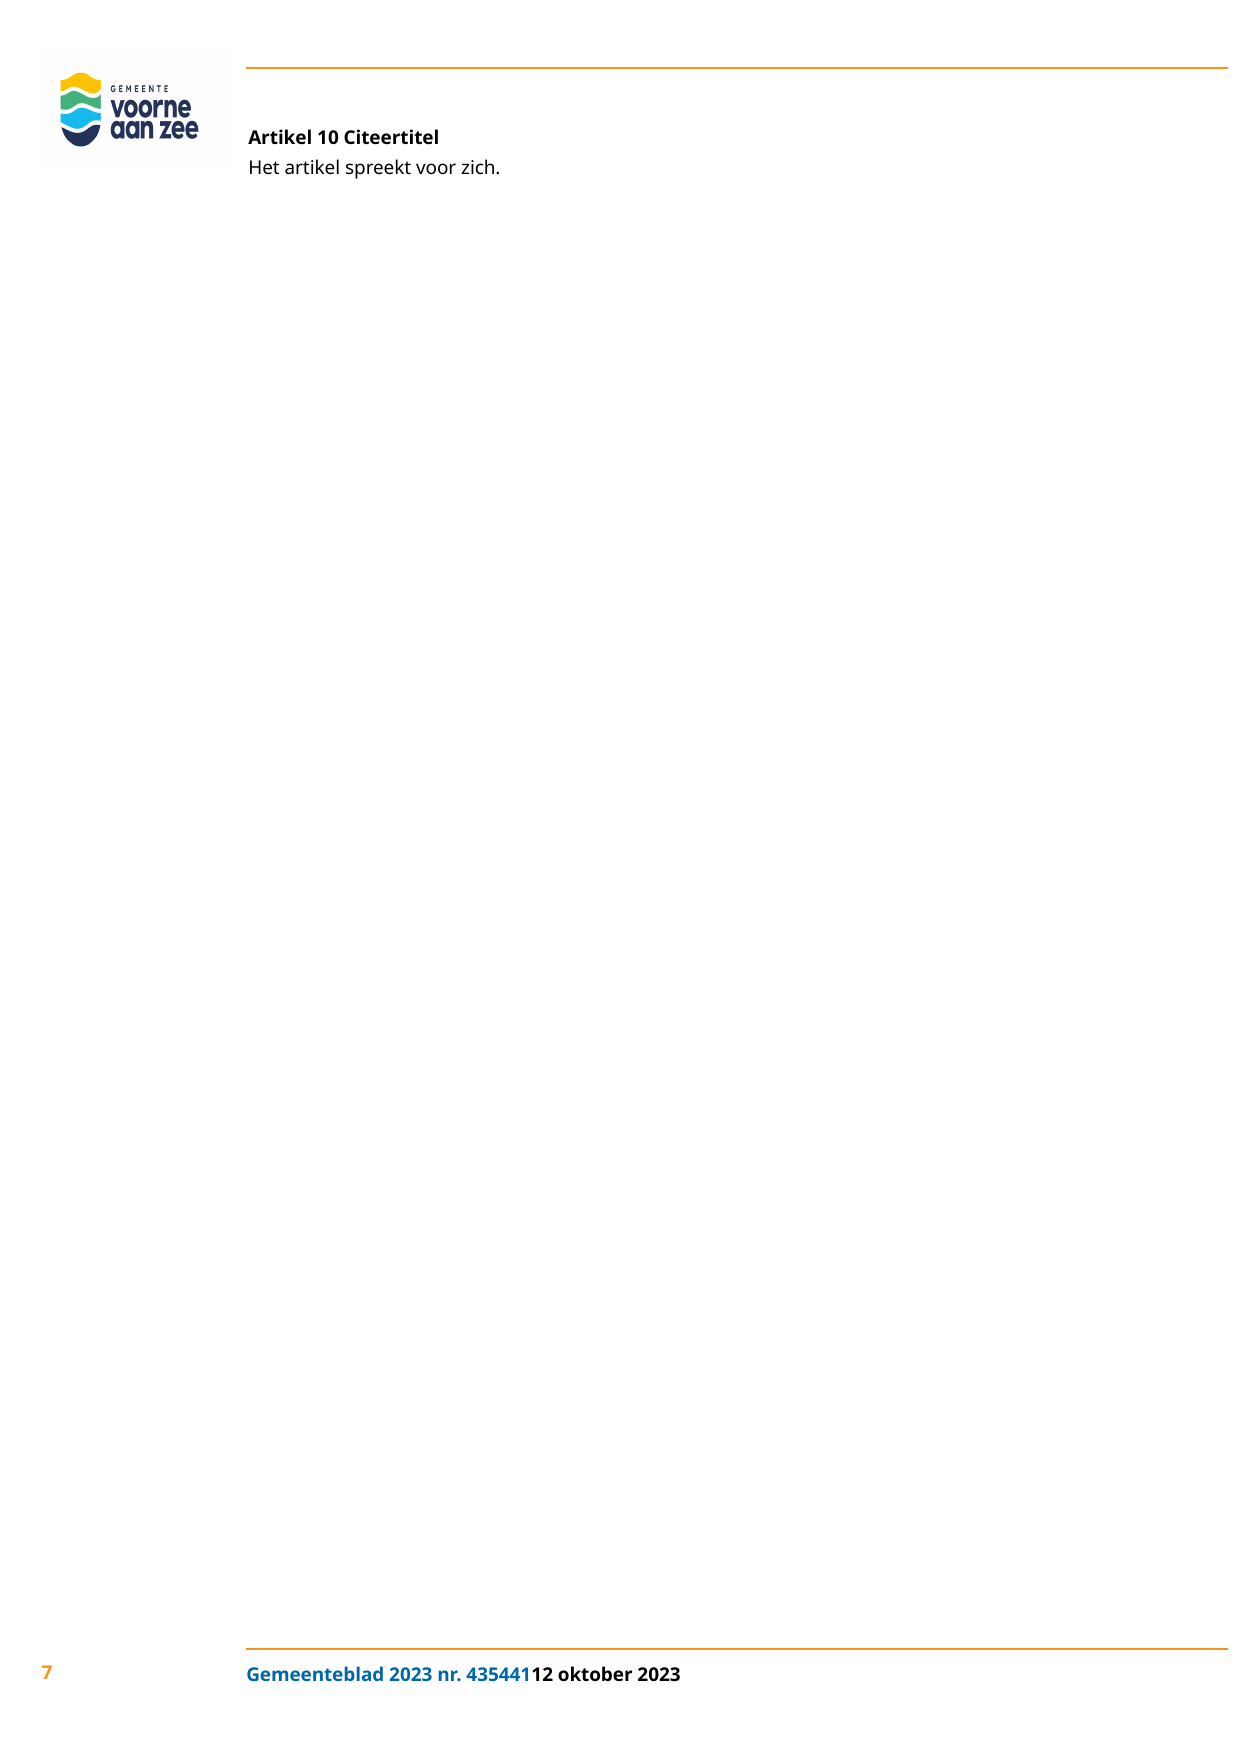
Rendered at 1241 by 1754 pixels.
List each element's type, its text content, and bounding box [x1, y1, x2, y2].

text Artikel 10 Citeertitel [248, 124, 1152, 150]
text Het artikel spreekt voor zich. [248, 154, 1152, 180]
picture [41, 47, 231, 172]
